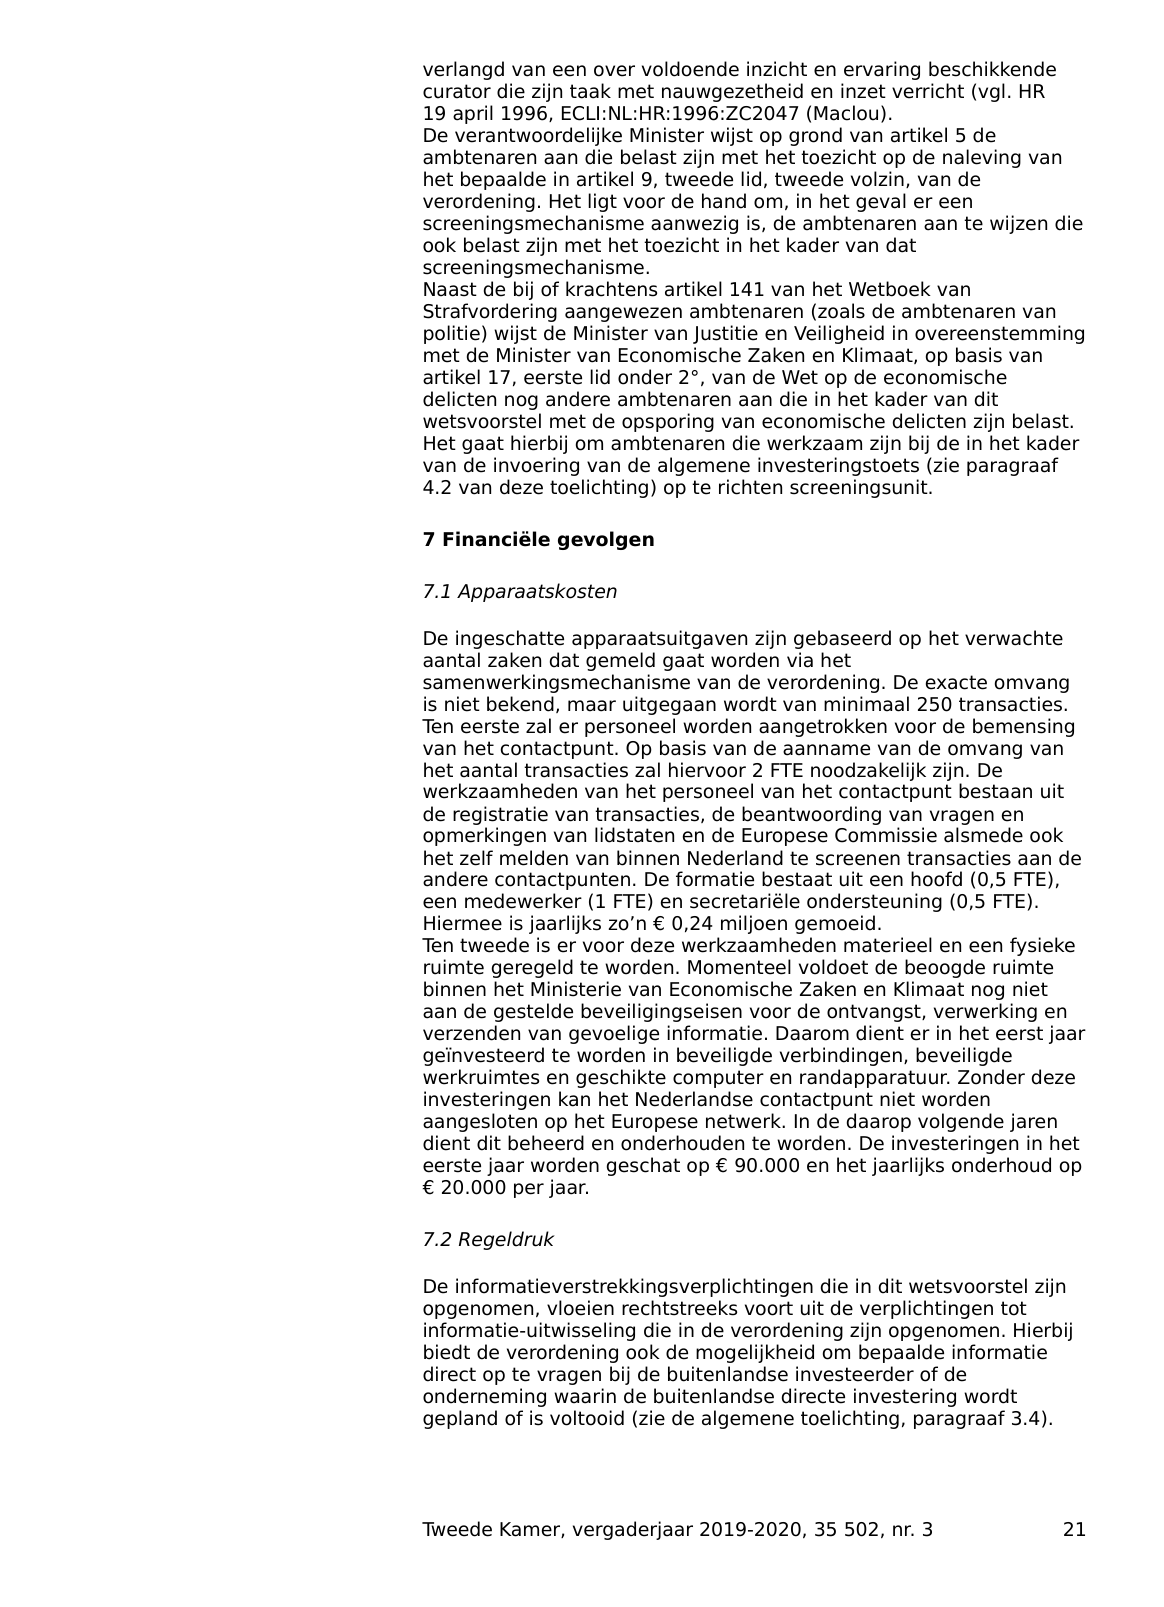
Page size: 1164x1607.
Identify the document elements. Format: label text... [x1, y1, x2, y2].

text De ingeschatte apparaatsuitgaven zijn gebaseerd op het verwachte aantal zaken dat gemeld gaat worden via het samenwerkingsmechanisme van de verordening. De exacte omvang is niet bekend, maar uitgegaan wordt van minimaal 250 transacties. Ten eerste zal er personeel worden aangetrokken voor de bemensing van het contactpunt. Op basis van de aanname van de omvang van het aantal transacties zal hiervoor 2 FTE noodzakelijk zijn. De werkzaamheden van het personeel van het contactpunt bestaan uit de registratie van transacties, de beantwoording van vragen en opmerkingen van lidstaten en de Europese Commissie alsmede ook het zelf melden van binnen Nederland te screenen transacties aan de andere contactpunten. De formatie bestaat uit een hoofd (0,5 FTE), een medewerker (1 FTE) en secretariële ondersteuning (0,5 FTE). Hiermee is jaarlijks zo’n € 0,24 miljoen gemoeid. [422, 628, 1087, 935]
text Naast de bij of krachtens artikel 141 van het Wetboek van Strafvordering aangewezen ambtenaren (zoals de ambtenaren van politie) wijst de Minister van Justitie en Veiligheid in overeenstemming met de Minister van Economische Zaken en Klimaat, op basis van artikel 17, eerste lid onder 2°, van de Wet op de economische delicten nog andere ambtenaren aan die in het kader van dit wetsvoorstel met de opsporing van economische delicten zijn belast. Het gaat hierbij om ambtenaren die werkzaam zijn bij de in het kader van de invoering van de algemene investeringstoets (zie paragraaf 4.2 van deze toelichting) op te richten screeningsunit. [422, 279, 1087, 499]
subtitle 7 Financiële gevolgen [422, 529, 1087, 551]
text De verantwoordelijke Minister wijst op grond van artikel 5 de ambtenaren aan die belast zijn met het toezicht op de naleving van het bepaalde in artikel 9, tweede lid, tweede volzin, van de verordening. Het ligt voor de hand om, in het geval er een screeningsmechanisme aanwezig is, de ambtenaren aan te wijzen die ook belast zijn met het toezicht in het kader van dat screeningsmechanisme. [422, 125, 1087, 279]
subtitle 7.1 Apparaatskosten [422, 581, 1087, 603]
text verlangd van een over voldoende inzicht en ervaring beschikkende curator die zijn taak met nauwgezetheid en inzet verricht (vgl. HR 19 april 1996, ECLI:NL:HR:1996:ZC2047 (Maclou). [422, 59, 1087, 125]
text Ten tweede is er voor deze werkzaamheden materieel en een fysieke ruimte geregeld te worden. Momenteel voldoet de beoogde ruimte binnen het Ministerie van Economische Zaken en Klimaat nog niet aan de gestelde beveiligingseisen voor de ontvangst, verwerking en verzenden van gevoelige informatie. Daarom dient er in het eerst jaar geïnvesteerd te worden in beveiligde verbindingen, beveiligde werkruimtes en geschikte computer en randapparatuur. Zonder deze investeringen kan het Nederlandse contactpunt niet worden aangesloten op het Europese netwerk. In de daarop volgende jaren dient dit beheerd en onderhouden te worden. De investeringen in het eerste jaar worden geschat op € 90.000 en het jaarlijks onderhoud op € 20.000 per jaar. [422, 935, 1087, 1199]
subtitle 7.2 Regeldruk [422, 1229, 1087, 1251]
text De informatieverstrekkingsverplichtingen die in dit wetsvoorstel zijn opgenomen, vloeien rechtstreeks voort uit de verplichtingen tot informatie-uitwisseling die in de verordening zijn opgenomen. Hierbij biedt de verordening ook de mogelijkheid om bepaalde informatie direct op te vragen bij de buitenlandse investeerder of de onderneming waarin de buitenlandse directe investering wordt gepland of is voltooid (zie de algemene toelichting, paragraaf 3.4). [422, 1276, 1087, 1430]
